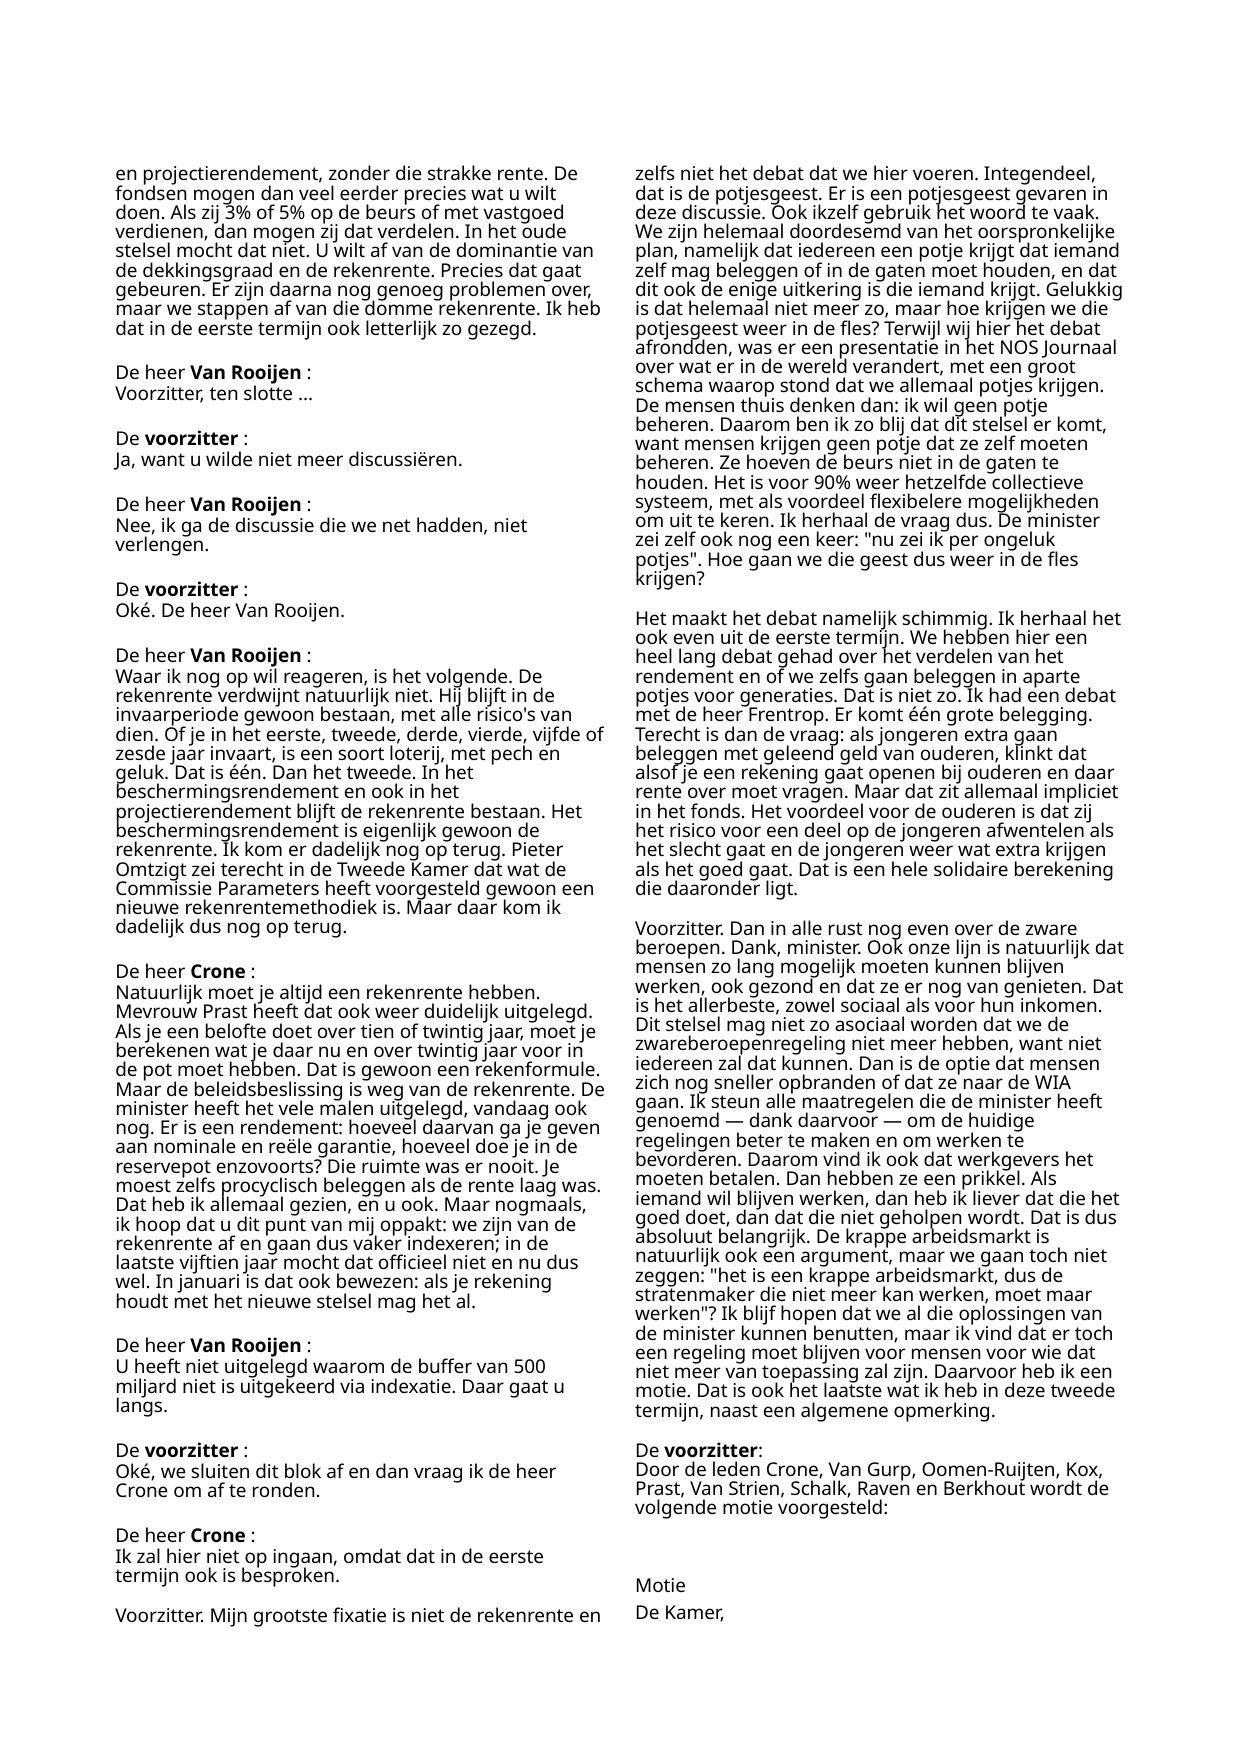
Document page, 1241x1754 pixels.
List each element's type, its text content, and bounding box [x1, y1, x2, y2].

text De voorzitter: [635, 1442, 1125, 1461]
text De voorzitter : [115, 425, 605, 451]
text Nee, ik ga de discussie die we net hadden, niet verlengen. [115, 517, 605, 556]
text Motie [635, 1572, 1125, 1598]
text De Kamer, [635, 1604, 1125, 1623]
text Ja, want u wilde niet meer discussiëren. [115, 451, 605, 470]
text De voorzitter : [115, 576, 605, 602]
text De heer Van Rooijen : [115, 359, 605, 385]
text De heer Crone : [115, 958, 605, 984]
text De voorzitter : [115, 1437, 605, 1463]
text De heer Van Rooijen : [115, 1333, 605, 1358]
text De heer Crone : [115, 1522, 605, 1548]
text Het maakt het debat namelijk schimmig. Ik herhaal het ook even uit de eerste termijn. We hebben hier een heel lang debat gehad over het verdelen van het rendement en of we zelfs gaan beleggen in aparte potjes voor generaties. Dat is niet zo. Ik had een debat met de heer Frentrop. Er komt één grote belegging. Terecht is dan de vraag: als jongeren extra gaan beleggen met geleend geld van ouderen, klinkt dat alsof je een rekening gaat openen bij ouderen en daar rente over moet vragen. Maar dat zit allemaal impliciet in het fonds. Het voordeel voor de ouderen is dat zij het risico voor een deel op de jongeren afwentelen als het slecht gaat en de jongeren weer wat extra krijgen als het goed gaat. Dat is een hele solidaire berekening die daaronder ligt. [635, 610, 1125, 899]
text en projectierendement, zonder die strakke rente. De fondsen mogen dan veel eerder precies wat u wilt doen. Als zij 3% of 5% op de beurs of met vastgoed verdienen, dan mogen zij dat verdelen. In het oude stelsel mocht dat niet. U wilt af van de dominantie van de dekkingsgraad en de rekenrente. Precies dat gaat gebeuren. Er zijn daarna nog genoeg problemen over, maar we stappen af van die domme rekenrente. Ik heb dat in de eerste termijn ook letterlijk zo gezegd. [115, 165, 605, 339]
text De heer Van Rooijen : [115, 491, 605, 517]
text Voorzitter, ten slotte ... [115, 385, 605, 404]
text Natuurlijk moet je altijd een rekenrente hebben. Mevrouw Prast heeft dat ook weer duidelijk uitgelegd. Als je een belofte doet over tien of twintig jaar, moet je berekenen wat je daar nu en over twintig jaar voor in de pot moet hebben. Dat is gewoon een rekenformule. Maar de beleidsbeslissing is weg van de rekenrente. De minister heeft het vele malen uitgelegd, vandaag ook nog. Er is een rendement: hoeveel daarvan ga je geven aan nominale en reële garantie, hoeveel doe je in de reservepot enzovoorts? Die ruimte was er nooit. Je moest zelfs procyclisch beleggen als de rente laag was. Dat heb ik allemaal gezien, en u ook. Maar nogmaals, ik hoop dat u dit punt van mij oppakt: we zijn van de rekenrente af en gaan dus vaker indexeren; in de laatste vijftien jaar mocht dat officieel niet en nu dus wel. In januari is dat ook bewezen: als je rekening houdt met het nieuwe stelsel mag het al. [115, 984, 605, 1312]
text Door de leden Crone, Van Gurp, Oomen-Ruijten, Kox, Prast, Van Strien, Schalk, Raven en Berkhout wordt de volgende motie voorgesteld: [635, 1461, 1125, 1519]
text Ik zal hier niet op ingaan, omdat dat in de eerste termijn ook is besproken. [115, 1548, 605, 1586]
text Oké. De heer Van Rooijen. [115, 602, 605, 621]
text U heeft niet uitgelegd waarom de buffer van 500 miljard niet is uitgekeerd via indexatie. Daar gaat u langs. [115, 1358, 605, 1416]
text De heer Van Rooijen : [115, 642, 605, 668]
text Voorzitter. Dan in alle rust nog even over de zware beroepen. Dank, minister. Ook onze lijn is natuurlijk dat mensen zo lang mogelijk moeten kunnen blijven werken, ook gezond en dat ze er nog van genieten. Dat is het allerbeste, zowel sociaal als voor hun inkomen. Dit stelsel mag niet zo asociaal worden dat we de zwareberoepenregeling niet meer hebben, want niet iedereen zal dat kunnen. Dan is de optie dat mensen zich nog sneller opbranden of dat ze naar de WIA gaan. Ik steun alle maatregelen die de minister heeft genoemd — dank daarvoor — om de huidige regelingen beter te maken en om werken te bevorderen. Daarom vind ik ook dat werkgevers het moeten betalen. Dan hebben ze een prikkel. Als iemand wil blijven werken, dan heb ik liever dat die het goed doet, dan dat die niet geholpen wordt. Dat is dus absoluut belangrijk. De krappe arbeidsmarkt is natuurlijk ook een argument, maar we gaan toch niet zeggen: "het is een krappe arbeidsmarkt, dus de stratenmaker die niet meer kan werken, moet maar werken"? Ik blijf hopen dat we al die oplossingen van de minister kunnen benutten, maar ik vind dat er toch een regeling moet blijven voor mensen voor wie dat niet meer van toepassing zal zijn. Daarvoor heb ik een motie. Dat is ook het laatste wat ik heb in deze tweede termijn, naast een algemene opmerking. [635, 920, 1125, 1421]
text zelfs niet het debat dat we hier voeren. Integendeel, dat is de potjesgeest. Er is een potjesgeest gevaren in deze discussie. Ook ikzelf gebruik het woord te vaak. We zijn helemaal doordesemd van het oorspronkelijke plan, namelijk dat iedereen een potje krijgt dat iemand zelf mag beleggen of in de gaten moet houden, en dat dit ook de enige uitkering is die iemand krijgt. Gelukkig is dat helemaal niet meer zo, maar hoe krijgen we die potjesgeest weer in de fles? Terwijl wij hier het debat afrondden, was er een presentatie in het NOS Journaal over wat er in de wereld verandert, met een groot schema waarop stond dat we allemaal potjes krijgen. De mensen thuis denken dan: ik wil geen potje beheren. Daarom ben ik zo blij dat dit stelsel er komt, want mensen krijgen geen potje dat ze zelf moeten beheren. Ze hoeven de beurs niet in de gaten te houden. Het is voor 90% weer hetzelfde collectieve systeem, met als voordeel flexibelere mogelijkheden om uit te keren. Ik herhaal de vraag dus. De minister zei zelf ook nog een keer: "nu zei ik per ongeluk potjes". Hoe gaan we die geest dus weer in de fles krijgen? [635, 165, 1125, 589]
text Voorzitter. Mijn grootste fixatie is niet de rekenrente en [115, 1607, 605, 1626]
text Waar ik nog op wil reageren, is het volgende. De rekenrente verdwijnt natuurlijk niet. Hij blijft in de invaarperiode gewoon bestaan, met alle risico's van dien. Of je in het eerste, tweede, derde, vierde, vijfde of zesde jaar invaart, is een soort loterij, met pech en geluk. Dat is één. Dan het tweede. In het beschermingsrendement en ook in het projectierendement blijft de rekenrente bestaan. Het beschermingsrendement is eigenlijk gewoon de rekenrente. Ik kom er dadelijk nog op terug. Pieter Omtzigt zei terecht in de Tweede Kamer dat wat de Commissie Parameters heeft voorgesteld gewoon een nieuwe rekenrentemethodiek is. Maar daar kom ik dadelijk dus nog op terug. [115, 668, 605, 938]
text Oké, we sluiten dit blok af en dan vraag ik de heer Crone om af te ronden. [115, 1463, 605, 1501]
